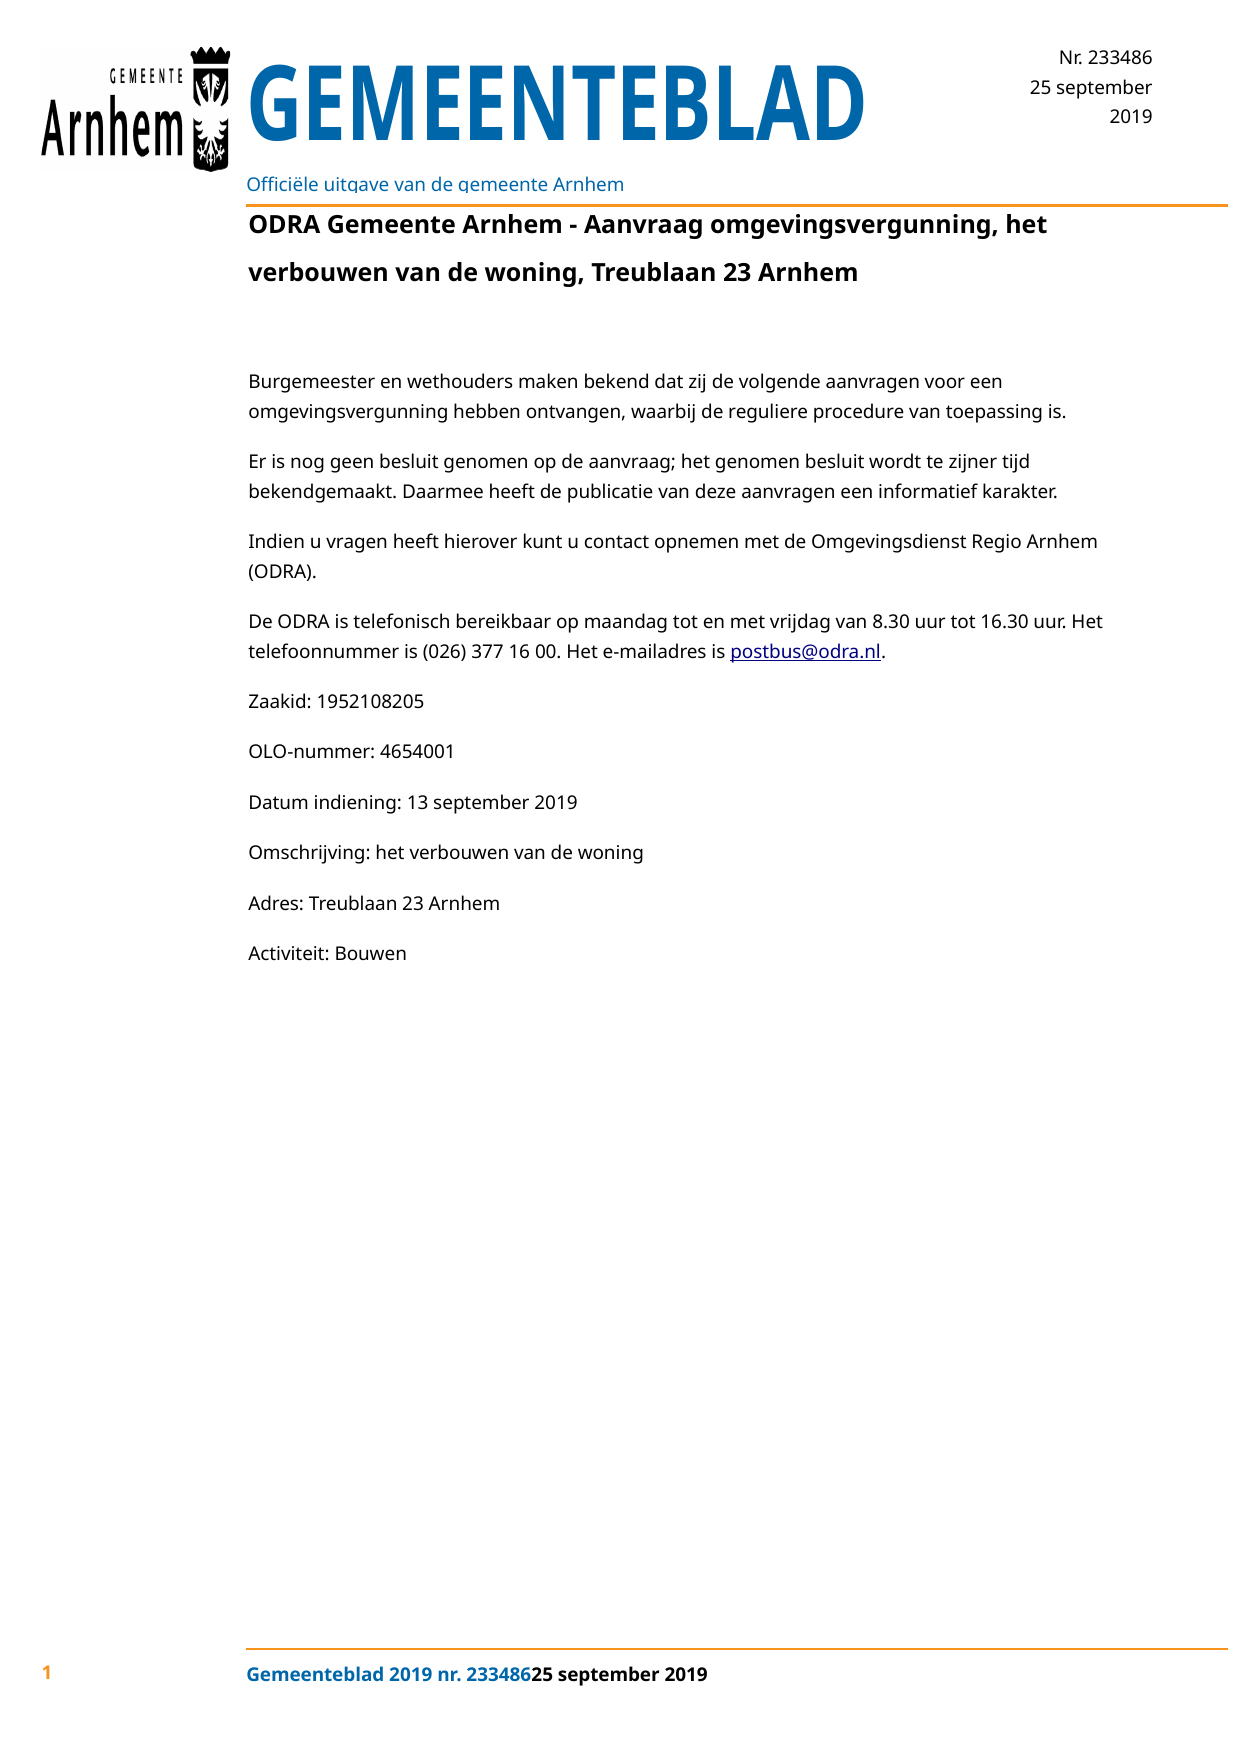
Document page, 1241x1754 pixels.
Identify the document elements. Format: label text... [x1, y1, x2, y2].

text Datum indiening: 13 september 2019 [248, 789, 1152, 815]
text Omschrijving: het verbouwen van de woning [248, 839, 1152, 865]
text Zaakid: 1952108205 [248, 688, 1152, 714]
text Activiteit: Bouwen [248, 940, 1152, 966]
text OLO-nummer: 4654001 [248, 739, 1152, 764]
text Adres: Treublaan 23 Arnhem [248, 890, 1152, 916]
text Indien u vragen heeft hierover kunt u contact opnemen met de Omgevingsdienst Regio Arnhem (ODRA). [248, 528, 1152, 584]
text Er is nog geen besluit genomen op de aanvraag; het genomen besluit wordt te zijner tijd bekendgemaakt. Daarmee heeft de publicatie van deze aanvragen een informatief karakter. [248, 448, 1152, 504]
text ODRA Gemeente Arnhem - Aanvraag omgevingsvergunning, het verbouwen van de woning, Treublaan 23 Arnhem [248, 207, 1152, 288]
picture [41, 47, 231, 172]
text Burgemeester en wethouders maken bekend dat zij de volgende aanvragen voor een omgevingsvergunning hebben ontvangen, waarbij de reguliere procedure van toepassing is. [248, 368, 1152, 424]
text De ODRA is telefonisch bereikbaar op maandag tot en met vrijdag van 8.30 uur tot 16.30 uur. Het telefoonnummer is (026) 377 16 00. Het e-mailadres is postbus@odra.nl. [248, 608, 1152, 664]
